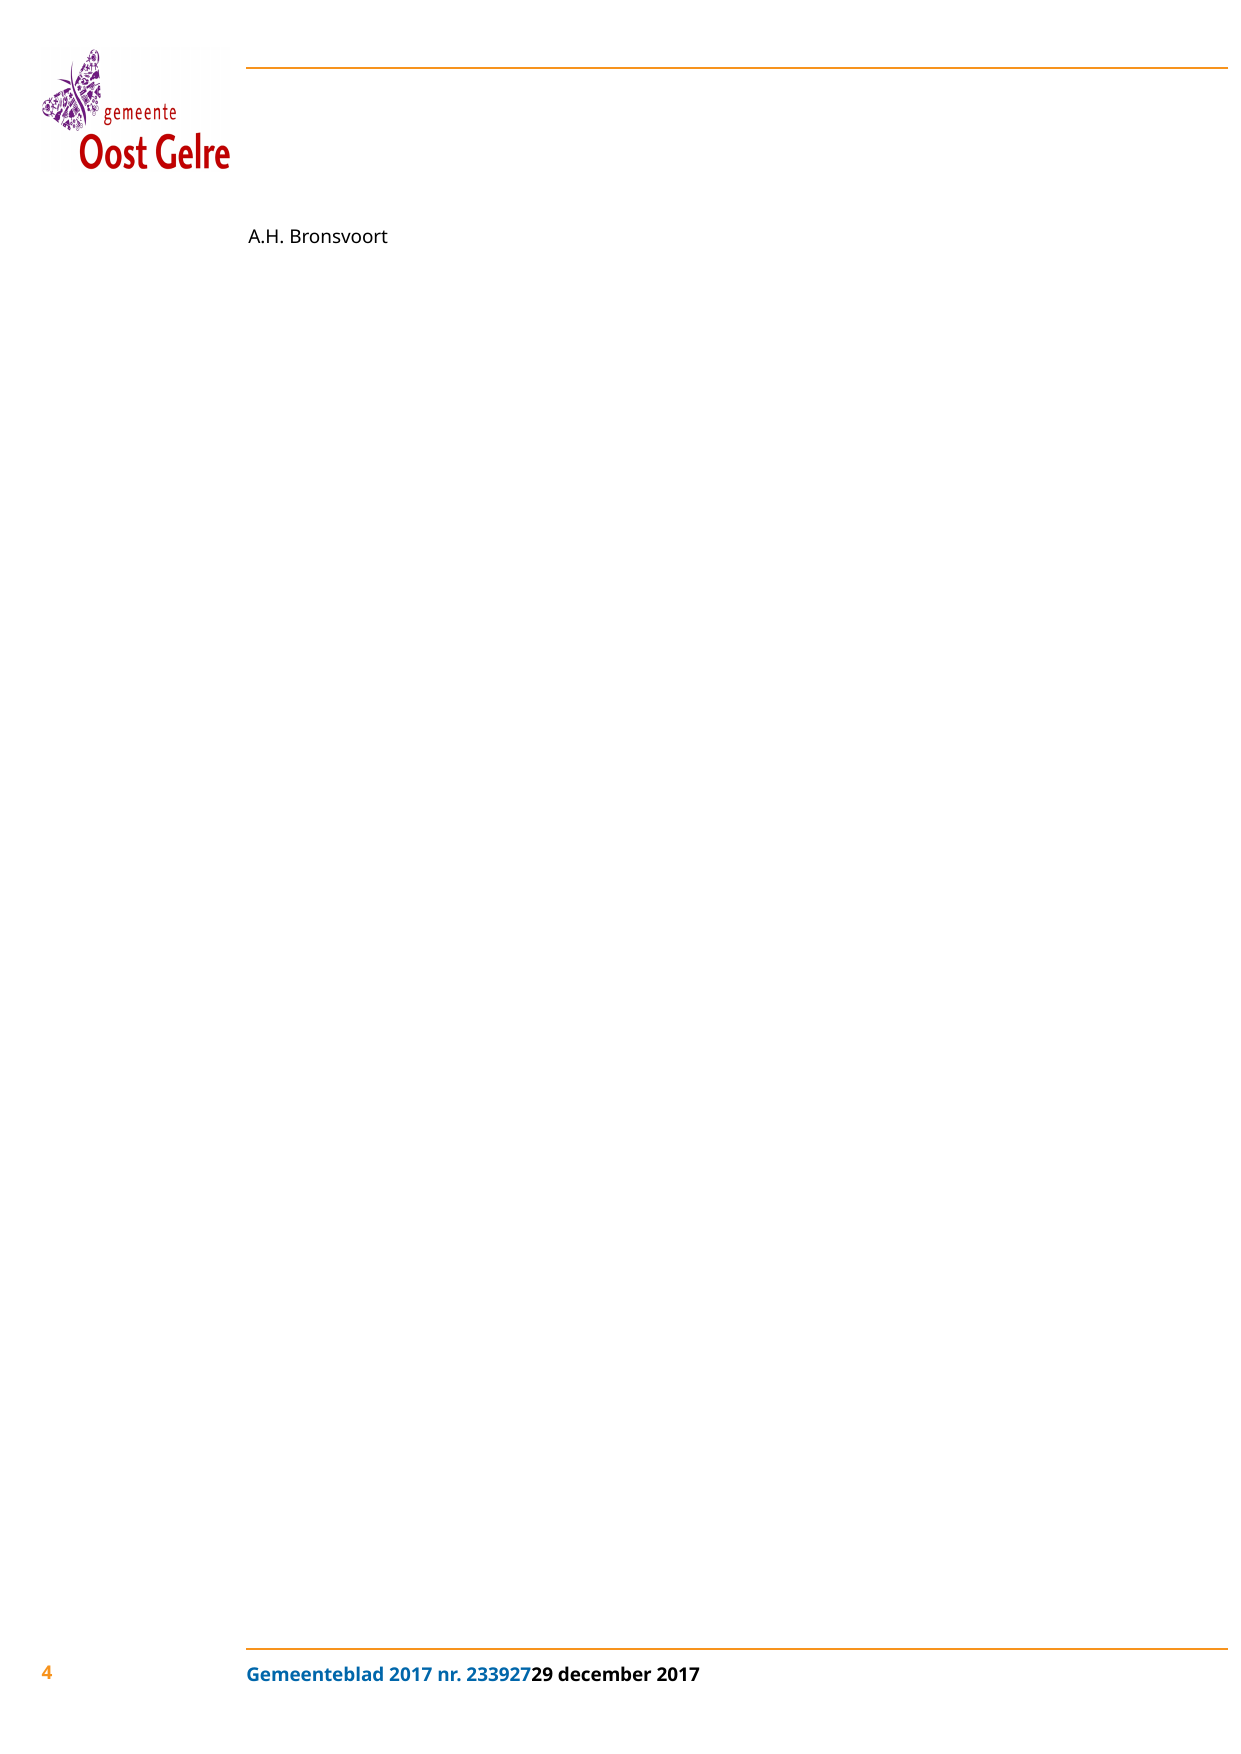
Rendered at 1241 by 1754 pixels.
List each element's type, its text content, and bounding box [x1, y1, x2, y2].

picture [41, 47, 231, 172]
text A.H. Bronsvoort [248, 223, 1152, 249]
